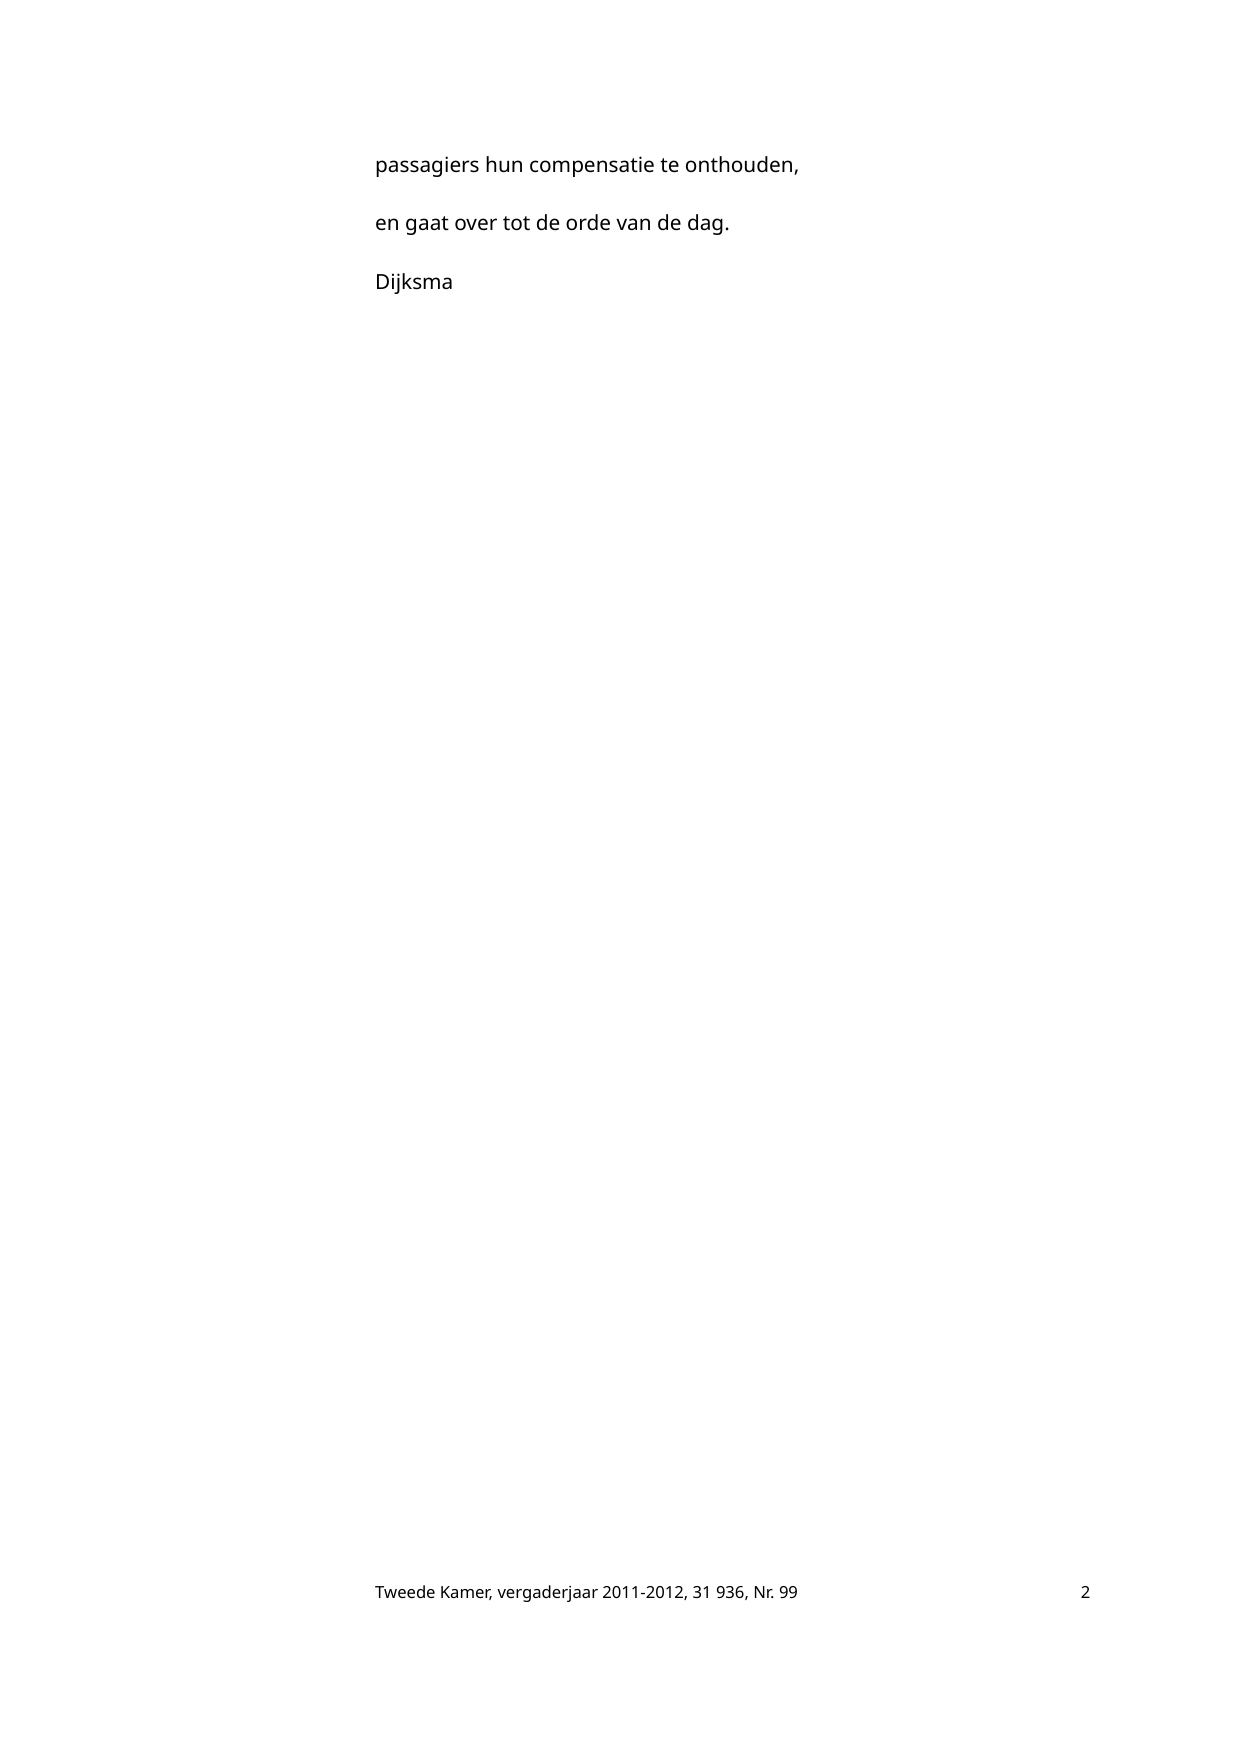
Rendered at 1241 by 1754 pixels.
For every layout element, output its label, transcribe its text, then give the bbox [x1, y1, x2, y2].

text passagiers hun compensatie te onthouden, [375, 150, 1090, 178]
text Dijksma [375, 267, 1090, 295]
text en gaat over tot de orde van de dag. [375, 208, 1090, 237]
